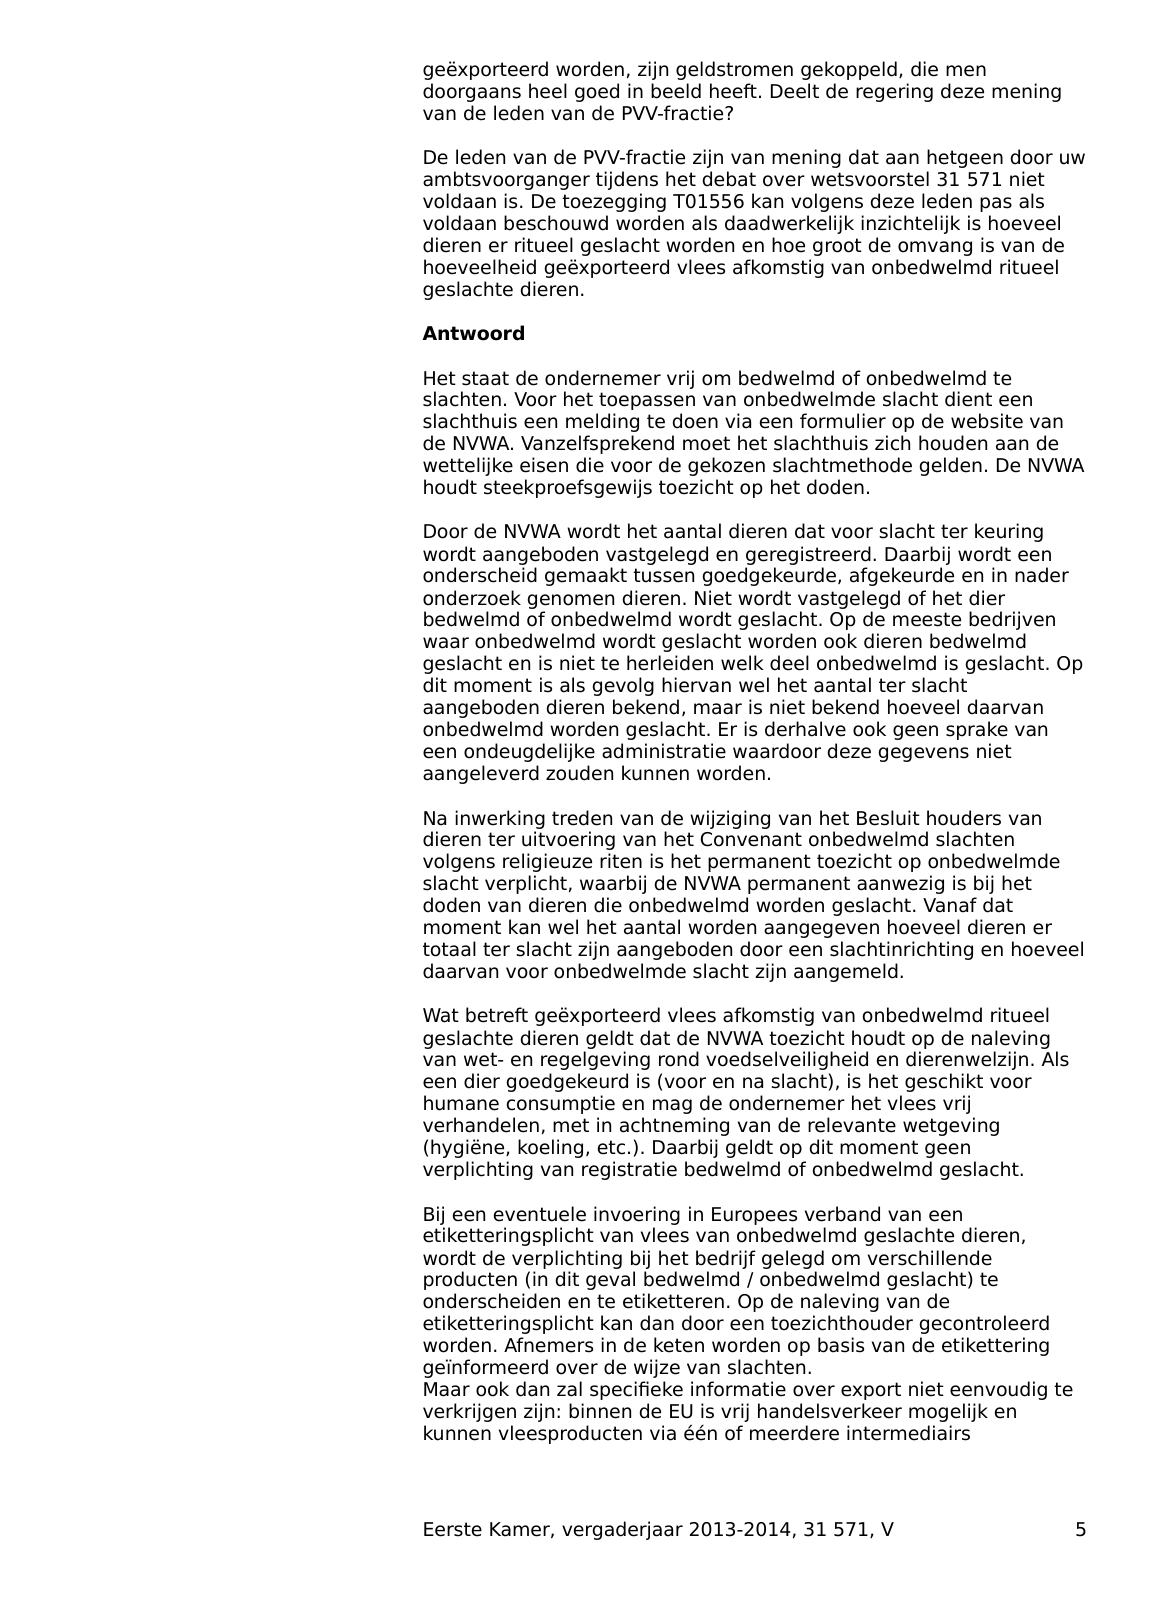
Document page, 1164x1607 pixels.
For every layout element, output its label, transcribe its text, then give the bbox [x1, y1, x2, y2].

subtitle Antwoord [422, 323, 1087, 345]
text Wat betreft geëxporteerd vlees afkomstig van onbedwelmd ritueel geslachte dieren geldt dat de NVWA toezicht houdt op de naleving van wet- en regelgeving rond voedselveiligheid en dierenwelzijn. Als een dier goedgekeurd is (voor en na slacht), is het geschikt voor humane consumptie en mag de ondernemer het vlees vrij verhandelen, met in achtneming van de relevante wetgeving (hygiëne, koeling, etc.). Daarbij geldt op dit moment geen verplichting van registratie bedwelmd of onbedwelmd geslacht. [422, 1005, 1087, 1181]
text Bij een eventuele invoering in Europees verband van een etiketteringsplicht van vlees van onbedwelmd geslachte dieren, wordt de verplichting bij het bedrijf gelegd om verschillende producten (in dit geval bedwelmd / onbedwelmd geslacht) te onderscheiden en te etiketteren. Op de naleving van de etiketteringsplicht kan dan door een toezichthouder gecontroleerd worden. Afnemers in de keten worden op basis van de etikettering geïnformeerd over de wijze van slachten. [422, 1203, 1087, 1379]
text geëxporteerd worden, zijn geldstromen gekoppeld, die men doorgaans heel goed in beeld heeft. Deelt de regering deze mening van de leden van de PVV-fractie? [422, 59, 1087, 125]
text Maar ook dan zal specifieke informatie over export niet eenvoudig te verkrijgen zijn: binnen de EU is vrij handelsverkeer mogelijk en kunnen vleesproducten via één of meerdere intermediairs [422, 1379, 1087, 1445]
text Het staat de ondernemer vrij om bedwelmd of onbedwelmd te slachten. Voor het toepassen van onbedwelmde slacht dient een slachthuis een melding te doen via een formulier op de website van de NVWA. Vanzelfsprekend moet het slachthuis zich houden aan de wettelijke eisen die voor de gekozen slachtmethode gelden. De NVWA houdt steekproefsgewijs toezicht op het doden. [422, 367, 1087, 499]
text De leden van de PVV-fractie zijn van mening dat aan hetgeen door uw ambtsvoorganger tijdens het debat over wetsvoorstel 31 571 niet voldaan is. De toezegging T01556 kan volgens deze leden pas als voldaan beschouwd worden als daadwerkelijk inzichtelijk is hoeveel dieren er ritueel geslacht worden en hoe groot de omvang is van de hoeveelheid geëxporteerd vlees afkomstig van onbedwelmd ritueel geslachte dieren. [422, 147, 1087, 301]
text Na inwerking treden van de wijziging van het Besluit houders van dieren ter uitvoering van het Convenant onbedwelmd slachten volgens religieuze riten is het permanent toezicht op onbedwelmde slacht verplicht, waarbij de NVWA permanent aanwezig is bij het doden van dieren die onbedwelmd worden geslacht. Vanaf dat moment kan wel het aantal worden aangegeven hoeveel dieren er totaal ter slacht zijn aangeboden door een slachtinrichting en hoeveel daarvan voor onbedwelmde slacht zijn aangemeld. [422, 807, 1087, 983]
text Door de NVWA wordt het aantal dieren dat voor slacht ter keuring wordt aangeboden vastgelegd en geregistreerd. Daarbij wordt een onderscheid gemaakt tussen goedgekeurde, afgekeurde en in nader onderzoek genomen dieren. Niet wordt vastgelegd of het dier bedwelmd of onbedwelmd wordt geslacht. Op de meeste bedrijven waar onbedwelmd wordt geslacht worden ook dieren bedwelmd geslacht en is niet te herleiden welk deel onbedwelmd is geslacht. Op dit moment is als gevolg hiervan wel het aantal ter slacht aangeboden dieren bekend, maar is niet bekend hoeveel daarvan onbedwelmd worden geslacht. Er is derhalve ook geen sprake van een ondeugdelijke administratie waardoor deze gegevens niet aangeleverd zouden kunnen worden. [422, 521, 1087, 785]
